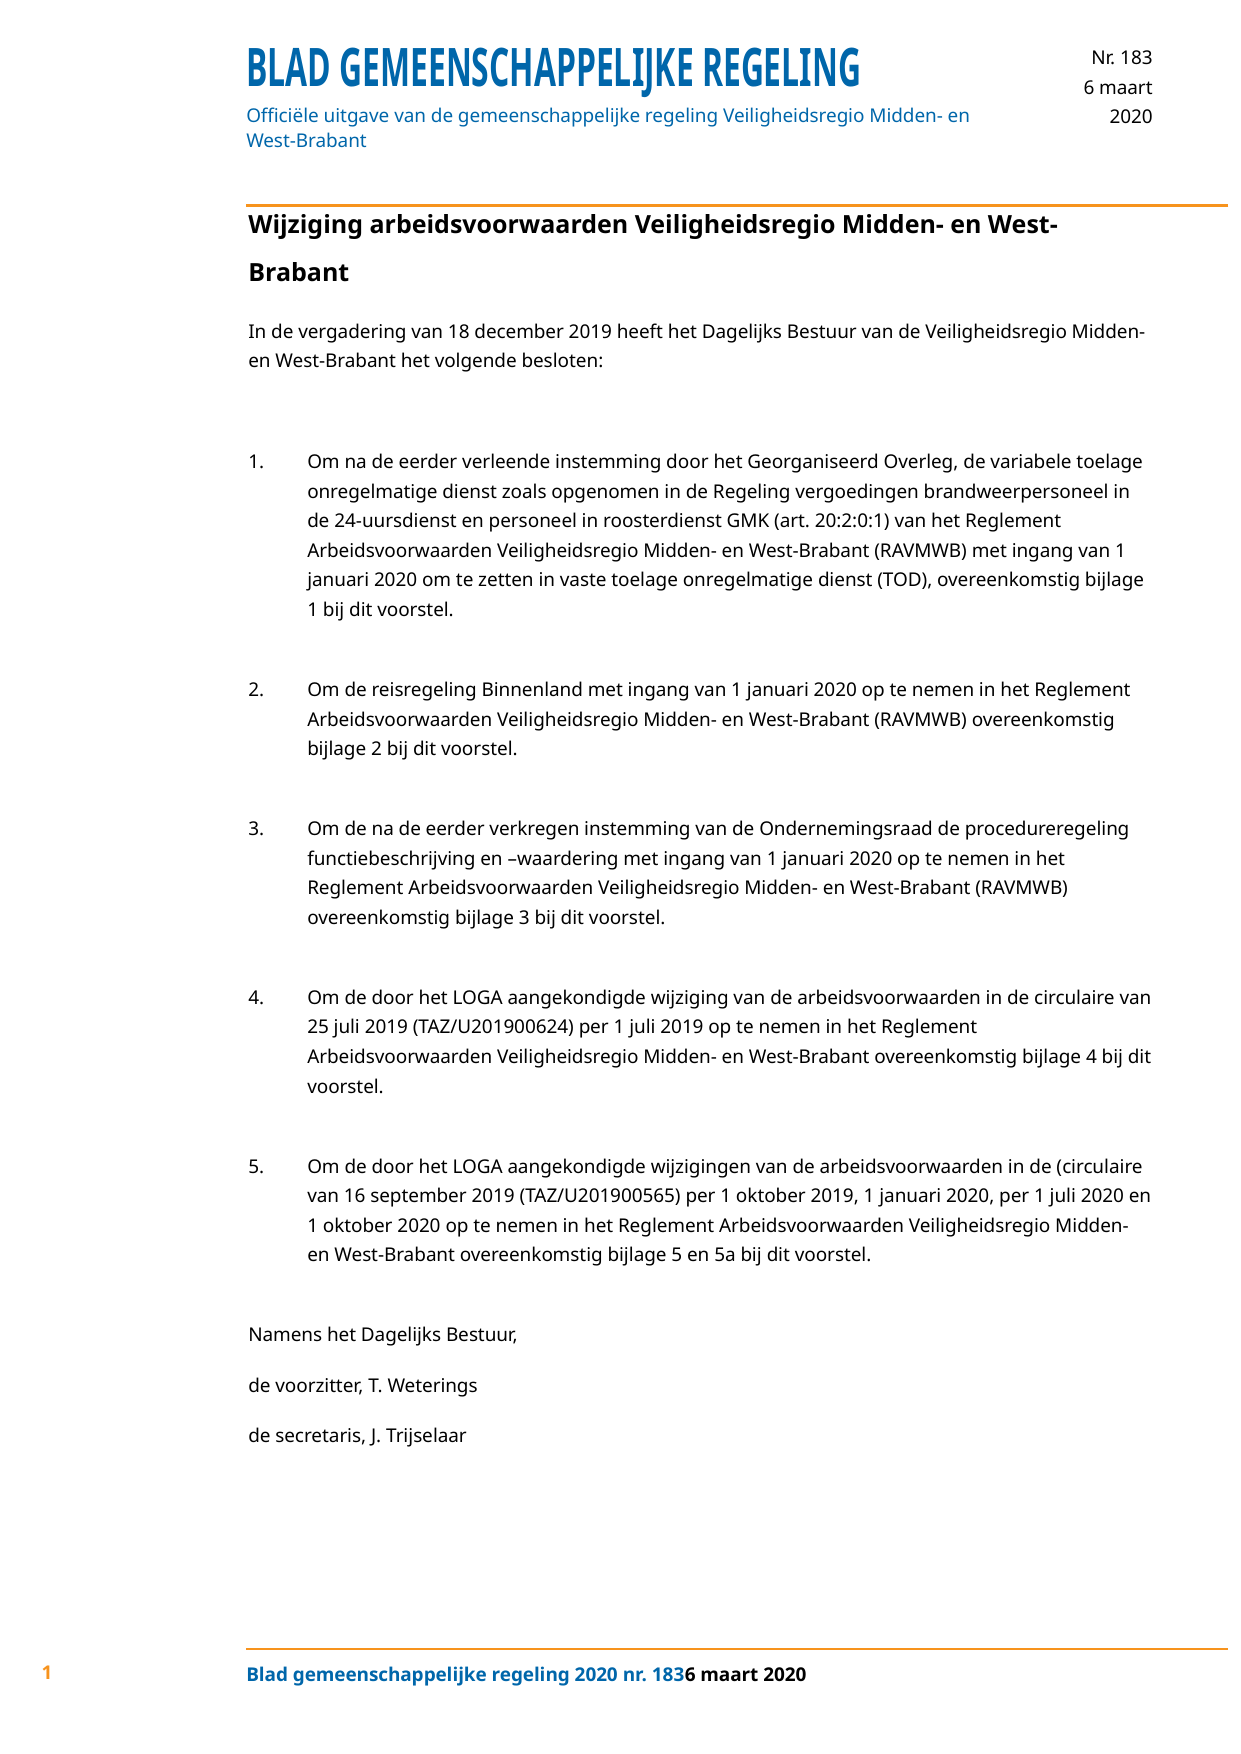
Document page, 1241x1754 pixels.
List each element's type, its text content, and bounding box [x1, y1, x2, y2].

list Om de door het LOGA aangekondigde wijzigingen van de arbeidsvoorwaarden in de (circulaire van 16 september 2019 (TAZ/U201900565) per 1 oktober 2019, 1 januari 2020, per 1 juli 2020 en 1 oktober 2020 op te nemen in het Reglement Arbeidsvoorwaarden Veiligheidsregio Midden- en West-Brabant overeenkomstig bijlage 5 en 5a bij dit voorstel. [248, 1153, 1152, 1267]
text Namens het Dagelijks Bestuur, [248, 1322, 1152, 1347]
text de voorzitter, T. Weterings [248, 1372, 1152, 1398]
list Om na de eerder verleende instemming door het Georganiseerd Overleg, de variabele toelage onregelmatige dienst zoals opgenomen in de Regeling vergoedingen brandweerpersoneel in de 24-uursdienst en personeel in roosterdienst GMK (art. 20:2:0:1) van het Reglement Arbeidsvoorwaarden Veiligheidsregio Midden- en West-Brabant (RAVMWB) met ingang van 1 januari 2020 om te zetten in vaste toelage onregelmatige dienst (TOD), overeenkomstig bijlage 1 bij dit voorstel. [248, 448, 1152, 622]
text In de vergadering van 18 december 2019 heeft het Dagelijks Bestuur van de Veiligheidsregio Midden- en West-Brabant het volgende besloten: [248, 318, 1152, 373]
picture [41, 47, 231, 172]
list Om de door het LOGA aangekondigde wijziging van de arbeidsvoorwaarden in de circulaire van 25 juli 2019 (TAZ/U201900624) per 1 juli 2019 op te nemen in het Reglement Arbeidsvoorwaarden Veiligheidsregio Midden- en West-Brabant overeenkomstig bijlage 4 bij dit voorstel. [248, 984, 1152, 1099]
list Om de na de eerder verkregen instemming van de Ondernemingsraad de procedureregeling functiebeschrijving en –waardering met ingang van 1 januari 2020 op te nemen in het Reglement Arbeidsvoorwaarden Veiligheidsregio Midden- en West-Brabant (RAVMWB) overeenkomstig bijlage 3 bij dit voorstel. [248, 815, 1152, 930]
text de secretaris, J. Trijselaar [248, 1422, 1152, 1448]
list Om de reisregeling Binnenland met ingang van 1 januari 2020 op te nemen in het Reglement Arbeidsvoorwaarden Veiligheidsregio Midden- en West-Brabant (RAVMWB) overeenkomstig bijlage 2 bij dit voorstel. [248, 676, 1152, 761]
text Wijziging arbeidsvoorwaarden Veiligheidsregio Midden- en West-Brabant [248, 207, 1152, 288]
